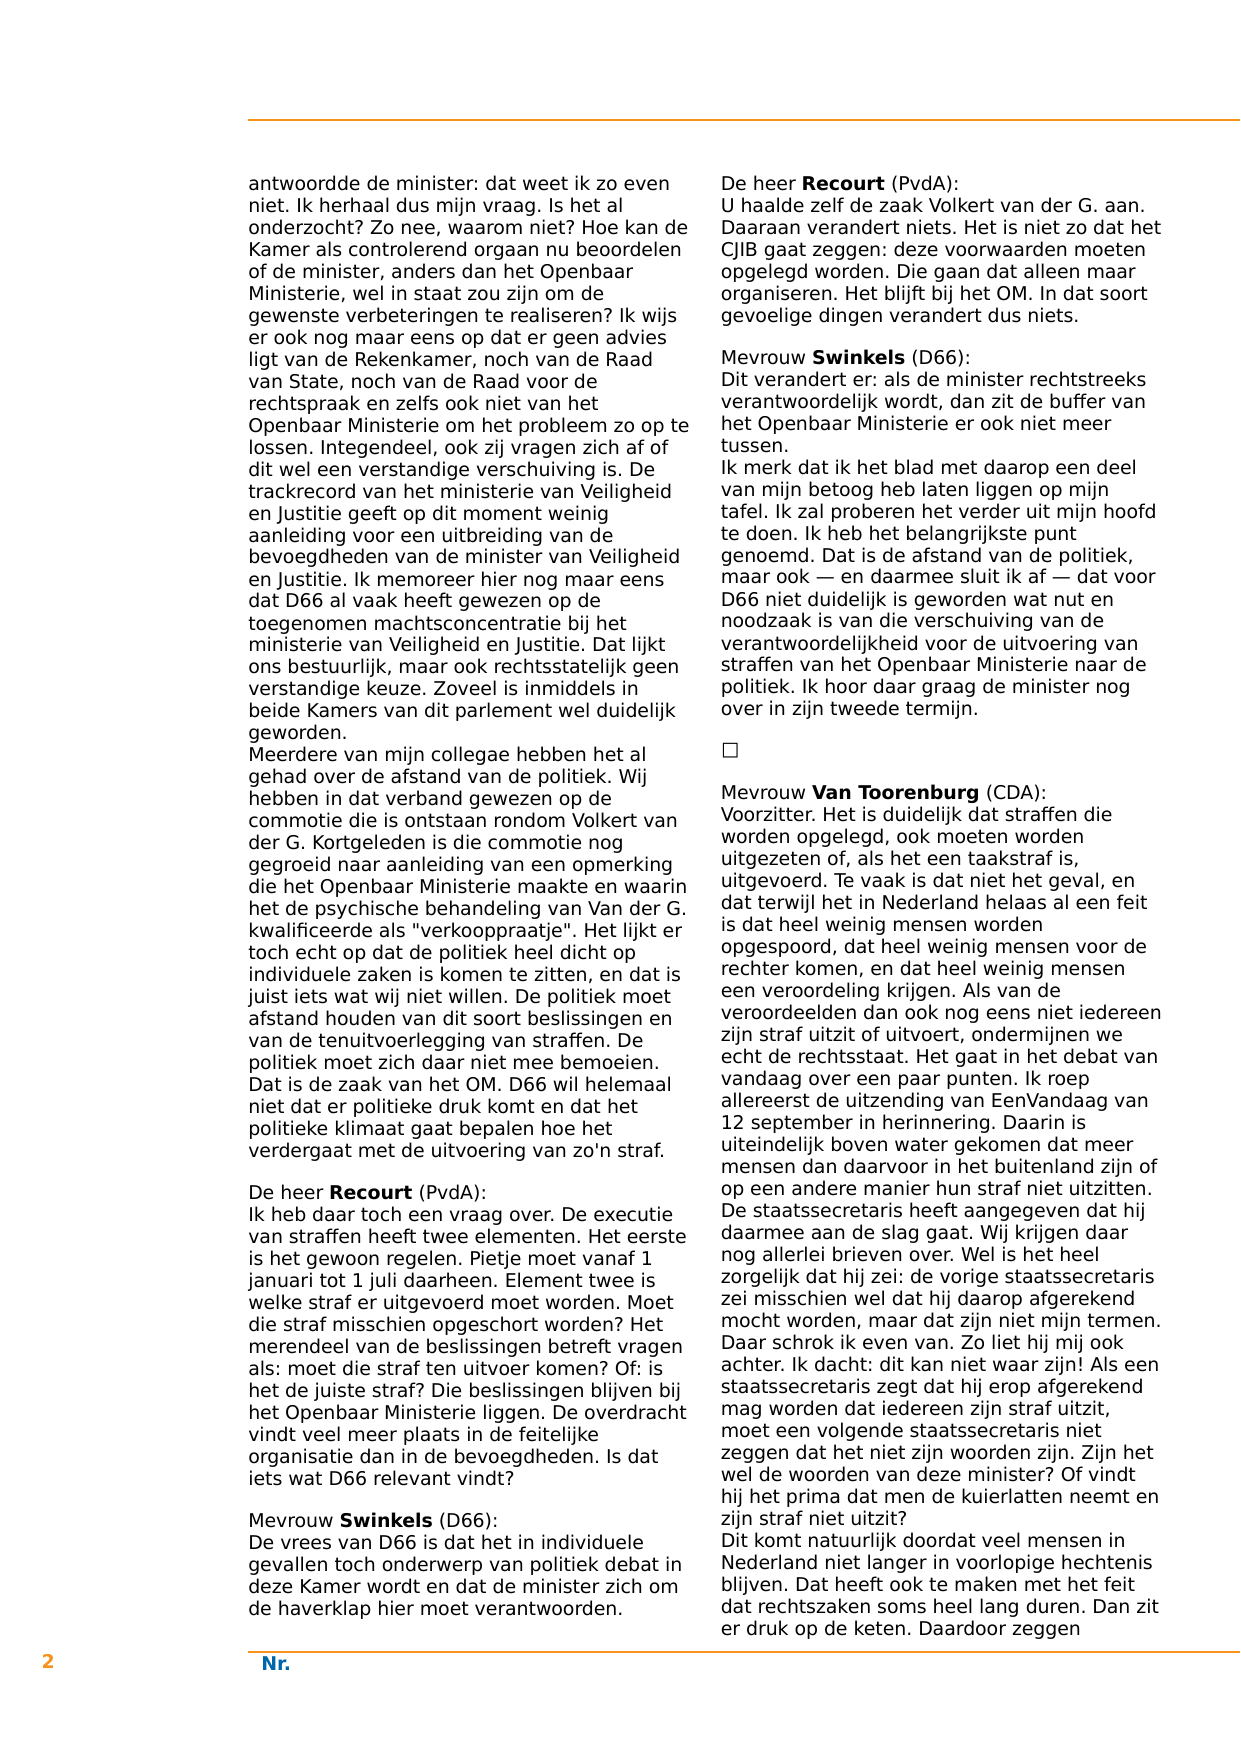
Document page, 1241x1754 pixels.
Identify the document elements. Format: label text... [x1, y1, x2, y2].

text U haalde zelf de zaak Volkert van der G. aan. Daaraan verandert niets. Het is niet zo dat het CJIB gaat zeggen: deze voorwaarden moeten opgelegd worden. Die gaan dat alleen maar organiseren. Het blijft bij het OM. In dat soort gevoelige dingen verandert dus niets. [721, 195, 1163, 327]
text De heer Recourt (PvdA): [248, 1182, 691, 1204]
text Ik merk dat ik het blad met daarop een deel van mijn betoog heb laten liggen op mijn tafel. Ik zal proberen het verder uit mijn hoofd te doen. Ik heb het belangrijkste punt genoemd. Dat is de afstand van de politiek, maar ook — en daarmee sluit ik af — dat voor D66 niet duidelijk is geworden wat nut en noodzaak is van die verschuiving van de verantwoordelijkheid voor de uitvoering van straffen van het Openbaar Ministerie naar de politiek. Ik hoor daar graag de minister nog over in zijn tweede termijn. [721, 457, 1163, 720]
text De heer Recourt (PvdA): [721, 173, 1163, 195]
text Meerdere van mijn collegae hebben het al gehad over de afstand van de politiek. Wij hebben in dat verband gewezen op de commotie die is ontstaan rondom Volkert van der G. Kortgeleden is die commotie nog gegroeid naar aanleiding van een opmerking die het Openbaar Ministerie maakte en waarin het de psychische behandeling van Van der G. kwalificeerde als "verkooppraatje". Het lijkt er toch echt op dat de politiek heel dicht op individuele zaken is komen te zitten, en dat is juist iets wat wij niet willen. De politiek moet afstand houden van dit soort beslissingen en van de tenuitvoerlegging van straffen. De politiek moet zich daar niet mee bemoeien. Dat is de zaak van het OM. D66 wil helemaal niet dat er politieke druk komt en dat het politieke klimaat gaat bepalen hoe het verdergaat met de uitvoering van zo'n straf. [248, 744, 691, 1162]
text Dit verandert er: als de minister rechtstreeks verantwoordelijk wordt, dan zit de buffer van het Openbaar Ministerie er ook niet meer tussen. [721, 369, 1163, 457]
text Mevrouw Swinkels (D66): [248, 1509, 691, 1532]
text De vrees van D66 is dat het in individuele gevallen toch onderwerp van politiek debat in deze Kamer wordt en dat de minister zich om de haverklap hier moet verantwoorden. [248, 1532, 691, 1619]
text Voorzitter. Het is duidelijk dat straffen die worden opgelegd, ook moeten worden uitgezeten of, als het een taakstraf is, uitgevoerd. Te vaak is dat niet het geval, en dat terwijl het in Nederland helaas al een feit is dat heel weinig mensen worden opgespoord, dat heel weinig mensen voor de rechter komen, en dat heel weinig mensen een veroordeling krijgen. Als van de veroordeelden dan ook nog eens niet iedereen zijn straf uitzit of uitvoert, ondermijnen we echt de rechtsstaat. Het gaat in het debat van vandaag over een paar punten. Ik roep allereerst de uitzending van EenVandaag van 12 september in herinnering. Daarin is uiteindelijk boven water gekomen dat meer mensen dan daarvoor in het buitenland zijn of op een andere manier hun straf niet uitzitten. De staatssecretaris heeft aangegeven dat hij daarmee aan de slag gaat. Wij krijgen daar nog allerlei brieven over. Wel is het heel zorgelijk dat hij zei: de vorige staatssecretaris zei misschien wel dat hij daarop afgerekend mocht worden, maar dat zijn niet mijn termen. Daar schrok ik even van. Zo liet hij mij ook achter. Ik dacht: dit kan niet waar zijn! Als een staatssecretaris zegt dat hij erop afgerekend mag worden dat iedereen zijn straf uitzit, moet een volgende staatssecretaris niet zeggen dat het niet zijn woorden zijn. Zijn het wel de woorden van deze minister? Of vindt hij het prima dat men de kuierlatten neemt en zijn straf niet uitzit? [721, 804, 1163, 1529]
text antwoordde de minister: dat weet ik zo even niet. Ik herhaal dus mijn vraag. Is het al onderzocht? Zo nee, waarom niet? Hoe kan de Kamer als controlerend orgaan nu beoordelen of de minister, anders dan het Openbaar Ministerie, wel in staat zou zijn om de gewenste verbeteringen te realiseren? Ik wijs er ook nog maar eens op dat er geen advies ligt van de Rekenkamer, noch van de Raad van State, noch van de Raad voor de rechtspraak en zelfs ook niet van het Openbaar Ministerie om het probleem zo op te lossen. Integendeel, ook zij vragen zich af of dit wel een verstandige verschuiving is. De trackrecord van het ministerie van Veiligheid en Justitie geeft op dit moment weinig aanleiding voor een uitbreiding van de bevoegdheden van de minister van Veiligheid en Justitie. Ik memoreer hier nog maar eens dat D66 al vaak heeft gewezen op de toegenomen machtsconcentratie bij het ministerie van Veiligheid en Justitie. Dat lijkt ons bestuurlijk, maar ook rechtsstatelijk geen verstandige keuze. Zoveel is inmiddels in beide Kamers van dit parlement wel duidelijk geworden. [248, 173, 691, 744]
text Ik heb daar toch een vraag over. De executie van straffen heeft twee elementen. Het eerste is het gewoon regelen. Pietje moet vanaf 1 januari tot 1 juli daarheen. Element twee is welke straf er uitgevoerd moet worden. Moet die straf misschien opgeschort worden? Het merendeel van de beslissingen betreft vragen als: moet die straf ten uitvoer komen? Of: is het de juiste straf? Die beslissingen blijven bij het Openbaar Ministerie liggen. De overdracht vindt veel meer plaats in de feitelijke organisatie dan in de bevoegdheden. Is dat iets wat D66 relevant vindt? [248, 1204, 691, 1489]
text Mevrouw Van Toorenburg (CDA): [721, 782, 1163, 804]
text ⬜ [721, 740, 1163, 762]
text Dit komt natuurlijk doordat veel mensen in Nederland niet langer in voorlopige hechtenis blijven. Dat heeft ook te maken met het feit dat rechtszaken soms heel lang duren. Dan zit er druk op de keten. Daardoor zeggen [721, 1529, 1163, 1639]
text Mevrouw Swinkels (D66): [721, 347, 1163, 369]
